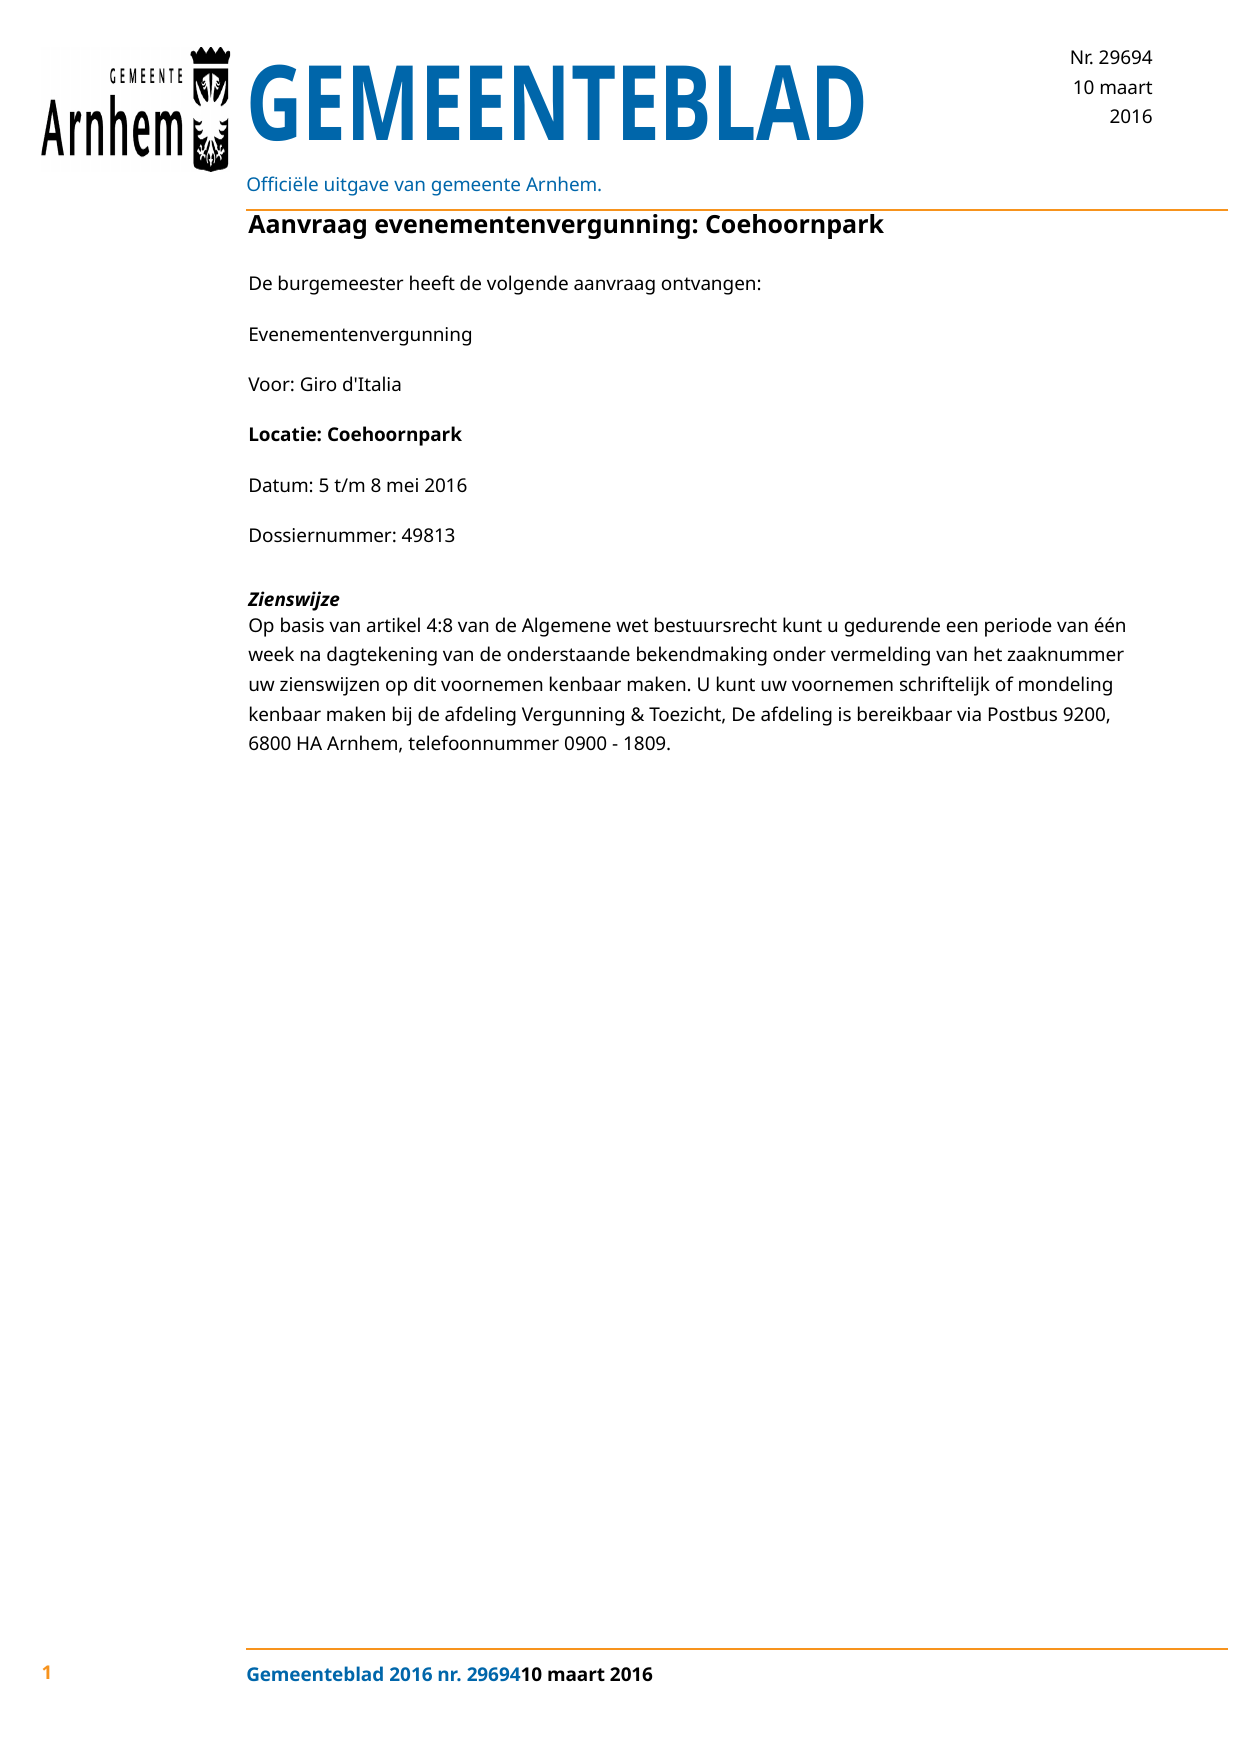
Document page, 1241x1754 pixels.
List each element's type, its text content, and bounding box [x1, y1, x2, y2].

text De burgemeester heeft de volgende aanvraag ontvangen: [248, 270, 1152, 296]
text Op basis van artikel 4:8 van de Algemene wet bestuursrecht kunt u gedurende een periode van één week na dagtekening van de onderstaande bekendmaking onder vermelding van het zaaknummer uw zienswijzen op dit voornemen kenbaar maken. U kunt uw voornemen schriftelijk of mondeling kenbaar maken bij de afdeling Vergunning & Toezicht, De afdeling is bereikbaar via Postbus 9200, 6800 HA Arnhem, telefoonnummer 0900 - 1809. [248, 612, 1152, 756]
text Aanvraag evenementenvergunning: Coehoornpark [248, 211, 1152, 241]
text Zienswijze [248, 586, 1152, 612]
text Dossiernummer: 49813 [248, 522, 1152, 548]
text Voor: Giro d'Italia [248, 371, 1152, 397]
text Evenementenvergunning [248, 321, 1152, 346]
text Datum: 5 t/m 8 mei 2016 [248, 472, 1152, 498]
text Locatie: Coehoornpark [248, 422, 1152, 447]
picture [41, 47, 231, 172]
